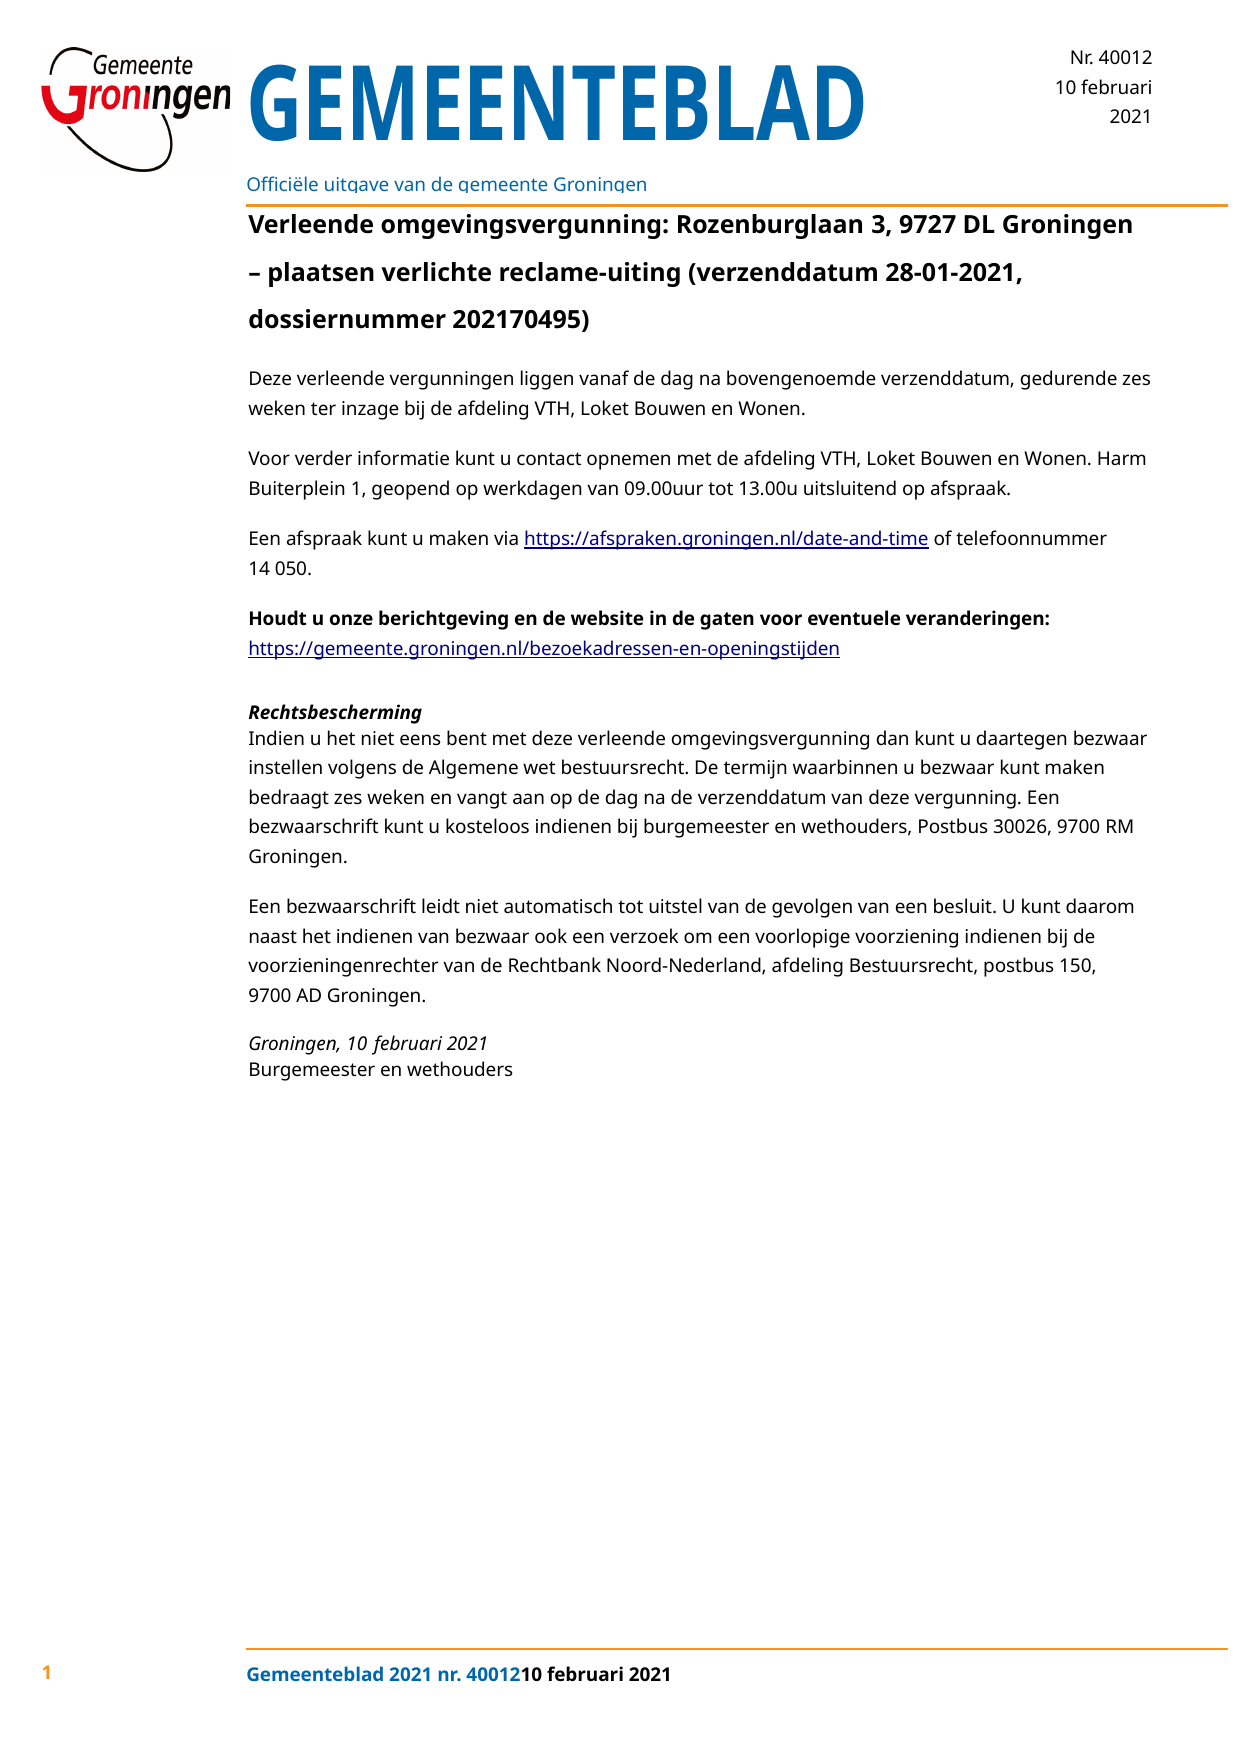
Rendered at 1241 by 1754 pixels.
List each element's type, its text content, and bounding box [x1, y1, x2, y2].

text Deze verleende vergunningen liggen vanaf de dag na bovengenoemde verzenddatum, gedurende zes weken ter inzage bij de afdeling VTH, Loket Bouwen en Wonen. [248, 366, 1152, 421]
text Een afspraak kunt u maken via https://afspraken.groningen.nl/date-and-time of telefoonnummer 14 050. [248, 526, 1152, 581]
text Verleende omgevingsvergunning: Rozenburglaan 3, 9727 DL Groningen – plaatsen verlichte reclame-uiting (verzenddatum 28-01-2021, dossiernummer 202170495) [248, 207, 1152, 336]
text Rechtsbescherming [248, 699, 1152, 725]
text Indien u het niet eens bent met deze verleende omgevingsvergunning dan kunt u daartegen bezwaar instellen volgens de Algemene wet bestuursrecht. De termijn waarbinnen u bezwaar kunt maken bedraagt zes weken en vangt aan op de dag na de verzenddatum van deze vergunning. Een bezwaarschrift kunt u kosteloos indienen bij burgemeester en wethouders, Postbus 30026, 9700 RM Groningen. [248, 725, 1152, 869]
text Een bezwaarschrift leidt niet automatisch tot uitstel van de gevolgen van een besluit. U kunt daarom naast het indienen van bezwaar ook een verzoek om een voorlopige voorziening indienen bij de voorzieningenrechter van de Rechtbank Noord-Nederland, afdeling Bestuursrecht, postbus 150, 9700 AD Groningen. [248, 893, 1152, 1008]
text Houdt u onze berichtgeving en de website in de gaten voor eventuele veranderingen: https://gemeente.groningen.nl/bezoekadressen-en-openingstijden [248, 606, 1152, 661]
picture [41, 47, 231, 172]
text Voor verder informatie kunt u contact opnemen met de afdeling VTH, Loket Bouwen en Wonen. Harm Buiterplein 1, geopend op werkdagen van 09.00uur tot 13.00u uitsluitend op afspraak. [248, 446, 1152, 501]
text Burgemeester en wethouders [248, 1056, 1152, 1082]
text Groningen, 10 februari 2021 [248, 1030, 1152, 1056]
